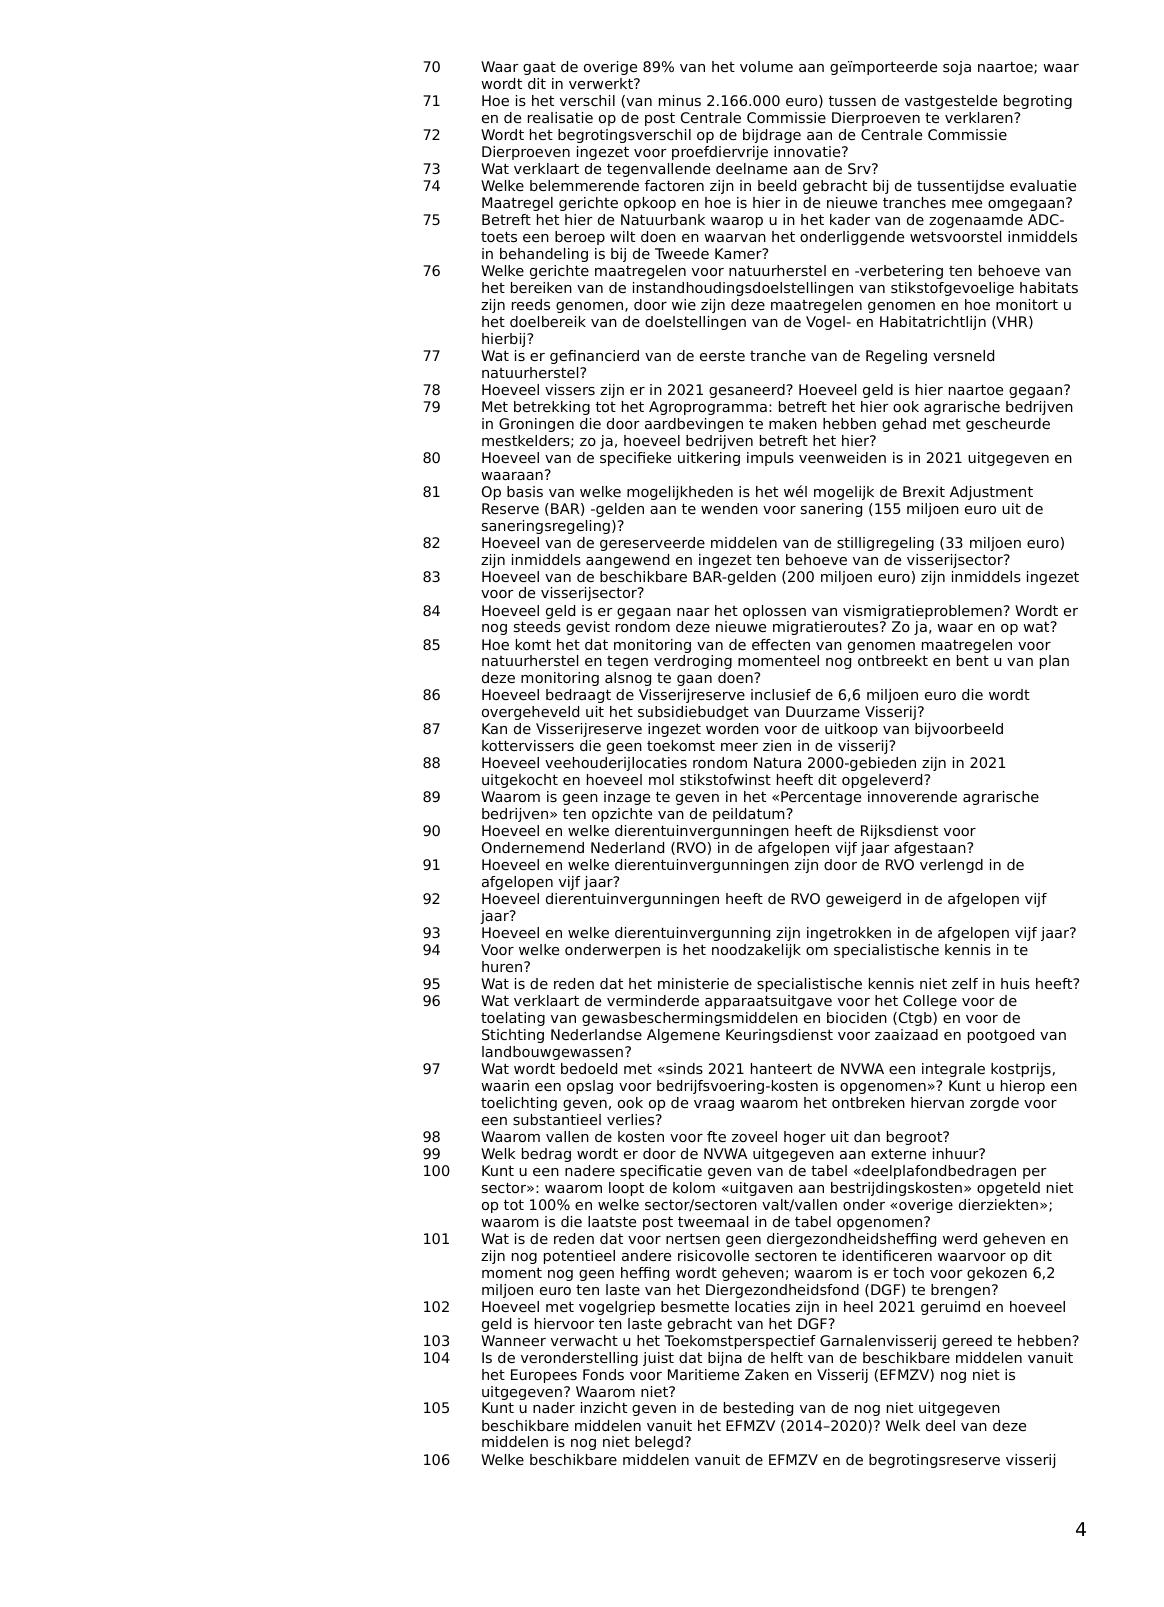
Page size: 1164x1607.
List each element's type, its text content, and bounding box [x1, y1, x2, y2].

table_cell 89 [422, 789, 475, 823]
table_cell 97 [422, 1061, 475, 1129]
table_cell Wat verklaart de verminderde apparaatsuitgave voor het College voor de toelating van gewasbeschermingsmiddelen en biociden (Ctgb) en voor de Stichting Nederlandse Algemene Keuringsdienst voor zaaizaad en pootgoed van landbouwgewassen? [475, 993, 1087, 1061]
table_cell 80 [422, 450, 475, 483]
table_cell 86 [422, 687, 475, 721]
table_cell 81 [422, 484, 475, 534]
table_cell 100 [422, 1163, 475, 1231]
table_cell 90 [422, 823, 475, 857]
table_cell Kunt u een nadere specificatie geven van de tabel «deelplafondbedragen per sector»: waarom loopt de kolom «uitgaven aan bestrijdingskosten» opgeteld niet op tot 100% en welke sector/sectoren valt/vallen onder «overige dierziekten»; waarom is die laatste post tweemaal in de tabel opgenomen? [475, 1163, 1087, 1231]
table_cell Wat is er gefinancierd van de eerste tranche van de Regeling versneld natuurherstel? [475, 348, 1087, 382]
table_cell 88 [422, 755, 475, 789]
table_cell Hoeveel van de specifieke uitkering impuls veenweiden is in 2021 uitgegeven en waaraan? [475, 450, 1087, 483]
table_cell Kunt u nader inzicht geven in de besteding van de nog niet uitgegeven beschikbare middelen vanuit het EFMZV (2014–2020)? Welk deel van deze middelen is nog niet belegd? [475, 1400, 1087, 1451]
table_cell 73 [422, 161, 475, 178]
table_cell 104 [422, 1350, 475, 1400]
table_cell Welke gerichte maatregelen voor natuurherstel en -verbetering ten behoeve van het bereiken van de instandhoudingsdoelstellingen van stikstofgevoelige habitats zijn reeds genomen, door wie zijn deze maatregelen genomen en hoe monitort u het doelbereik van de doelstellingen van de Vogel- en Habitatrichtlijn (VHR) hierbij? [475, 263, 1087, 348]
table_cell 75 [422, 212, 475, 263]
table_cell Hoe is het verschil (van minus 2.166.000 euro) tussen de vastgestelde begroting en de realisatie op de post Centrale Commissie Dierproeven te verklaren? [475, 93, 1087, 127]
table_cell Hoeveel en welke dierentuinvergunningen heeft de Rijksdienst voor Ondernemend Nederland (RVO) in de afgelopen vijf jaar afgestaan? [475, 823, 1087, 857]
table_cell Hoeveel van de beschikbare BAR-gelden (200 miljoen euro) zijn inmiddels ingezet voor de visserijsector? [475, 569, 1087, 602]
table_cell Hoeveel veehouderijlocaties rondom Natura 2000-gebieden zijn in 2021 uitgekocht en hoeveel mol stikstofwinst heeft dit opgeleverd? [475, 755, 1087, 789]
table_cell Wat verklaart de tegenvallende deelname aan de Srv? [475, 161, 1087, 178]
table_cell Hoeveel en welke dierentuinvergunning zijn ingetrokken in de afgelopen vijf jaar? [475, 925, 1087, 942]
table_cell Wanneer verwacht u het Toekomstperspectief Garnalenvisserij gereed te hebben? [475, 1333, 1087, 1349]
table_cell Hoeveel van de gereserveerde middelen van de stilligregeling (33 miljoen euro) zijn inmiddels aangewend en ingezet ten behoeve van de visserijsector? [475, 535, 1087, 568]
table_cell Hoeveel met vogelgriep besmette locaties zijn in heel 2021 geruimd en hoeveel geld is hiervoor ten laste gebracht van het DGF? [475, 1299, 1087, 1332]
table_cell 78 [422, 382, 475, 399]
table_cell Hoeveel geld is er gegaan naar het oplossen van vismigratieproblemen? Wordt er nog steeds gevist rondom deze nieuwe migratieroutes? Zo ja, waar en op wat? [475, 603, 1087, 636]
table_cell 103 [422, 1333, 475, 1349]
table_cell Welke belemmerende factoren zijn in beeld gebracht bij de tussentijdse evaluatie Maatregel gerichte opkoop en hoe is hier in de nieuwe tranches mee omgegaan? [475, 178, 1087, 212]
table_cell Kan de Visserijreserve ingezet worden voor de uitkoop van bijvoorbeeld kottervissers die geen toekomst meer zien in de visserij? [475, 721, 1087, 755]
table_cell Welke beschikbare middelen vanuit de EFMZV en de begrotingsreserve visserij [475, 1451, 1087, 1468]
table_cell 76 [422, 263, 475, 348]
table_cell 96 [422, 993, 475, 1061]
table_cell 102 [422, 1299, 475, 1332]
table_cell 74 [422, 178, 475, 212]
table_cell 82 [422, 535, 475, 568]
table_cell 71 [422, 93, 475, 127]
table_cell 94 [422, 942, 475, 976]
table_cell 93 [422, 925, 475, 942]
table_cell Hoeveel en welke dierentuinvergunningen zijn door de RVO verlengd in de afgelopen vijf jaar? [475, 857, 1087, 891]
table_cell 101 [422, 1231, 475, 1298]
table_cell 84 [422, 603, 475, 636]
table_cell Hoeveel vissers zijn er in 2021 gesaneerd? Hoeveel geld is hier naartoe gegaan? [475, 382, 1087, 399]
table_cell Op basis van welke mogelijkheden is het wél mogelijk de Brexit Adjustment Reserve (BAR) -gelden aan te wenden voor sanering (155 miljoen euro uit de saneringsregeling)? [475, 484, 1087, 534]
table_cell Wat is de reden dat voor nertsen geen diergezondheidsheffing werd geheven en zijn nog potentieel andere risicovolle sectoren te identificeren waarvoor op dit moment nog geen heffing wordt geheven; waarom is er toch voor gekozen 6,2 miljoen euro ten laste van het Diergezondheidsfond (DGF) te brengen? [475, 1231, 1087, 1298]
table_cell Betreft het hier de Natuurbank waarop u in het kader van de zogenaamde ADC-toets een beroep wilt doen en waarvan het onderliggende wetsvoorstel inmiddels in behandeling is bij de Tweede Kamer? [475, 212, 1087, 263]
table_cell Waarom vallen de kosten voor fte zoveel hoger uit dan begroot? [475, 1129, 1087, 1146]
table_cell 70 [422, 59, 475, 93]
table_cell 83 [422, 569, 475, 602]
table_cell Hoeveel bedraagt de Visserijreserve inclusief de 6,6 miljoen euro die wordt overgeheveld uit het subsidiebudget van Duurzame Visserij? [475, 687, 1087, 721]
table_cell 105 [422, 1400, 475, 1451]
table_cell Waar gaat de overige 89% van het volume aan geïmporteerde soja naartoe; waar wordt dit in verwerkt? [475, 59, 1087, 93]
table_cell 95 [422, 976, 475, 993]
table_cell 85 [422, 636, 475, 687]
table_cell Wat wordt bedoeld met «sinds 2021 hanteert de NVWA een integrale kostprijs, waarin een opslag voor bedrijfsvoering-kosten is opgenomen»? Kunt u hierop een toelichting geven, ook op de vraag waarom het ontbreken hiervan zorgde voor een substantieel verlies? [475, 1061, 1087, 1129]
table_cell 98 [422, 1129, 475, 1146]
table_cell Is de veronderstelling juist dat bijna de helft van de beschikbare middelen vanuit het Europees Fonds voor Maritieme Zaken en Visserij (EFMZV) nog niet is uitgegeven? Waarom niet? [475, 1350, 1087, 1400]
table_cell Hoe komt het dat monitoring van de effecten van genomen maatregelen voor natuurherstel en tegen verdroging momenteel nog ontbreekt en bent u van plan deze monitoring alsnog te gaan doen? [475, 636, 1087, 687]
table_cell 106 [422, 1451, 475, 1468]
table_cell 99 [422, 1146, 475, 1163]
table_cell Wordt het begrotingsverschil op de bijdrage aan de Centrale Commissie Dierproeven ingezet voor proefdiervrije innovatie? [475, 127, 1087, 161]
table_cell Hoeveel dierentuinvergunningen heeft de RVO geweigerd in de afgelopen vijf jaar? [475, 891, 1087, 925]
table_cell Voor welke onderwerpen is het noodzakelijk om specialistische kennis in te huren? [475, 942, 1087, 976]
table_cell 79 [422, 399, 475, 449]
table_cell Met betrekking tot het Agroprogramma: betreft het hier ook agrarische bedrijven in Groningen die door aardbevingen te maken hebben gehad met gescheurde mestkelders; zo ja, hoeveel bedrijven betreft het hier? [475, 399, 1087, 449]
table_cell 92 [422, 891, 475, 925]
table_cell Waarom is geen inzage te geven in het «Percentage innoverende agrarische bedrijven» ten opzichte van de peildatum? [475, 789, 1087, 823]
table_cell 91 [422, 857, 475, 891]
table_cell 87 [422, 721, 475, 755]
table_cell 72 [422, 127, 475, 161]
table_cell Wat is de reden dat het ministerie de specialistische kennis niet zelf in huis heeft? [475, 976, 1087, 993]
table_cell Welk bedrag wordt er door de NVWA uitgegeven aan externe inhuur? [475, 1146, 1087, 1163]
table_cell 77 [422, 348, 475, 382]
